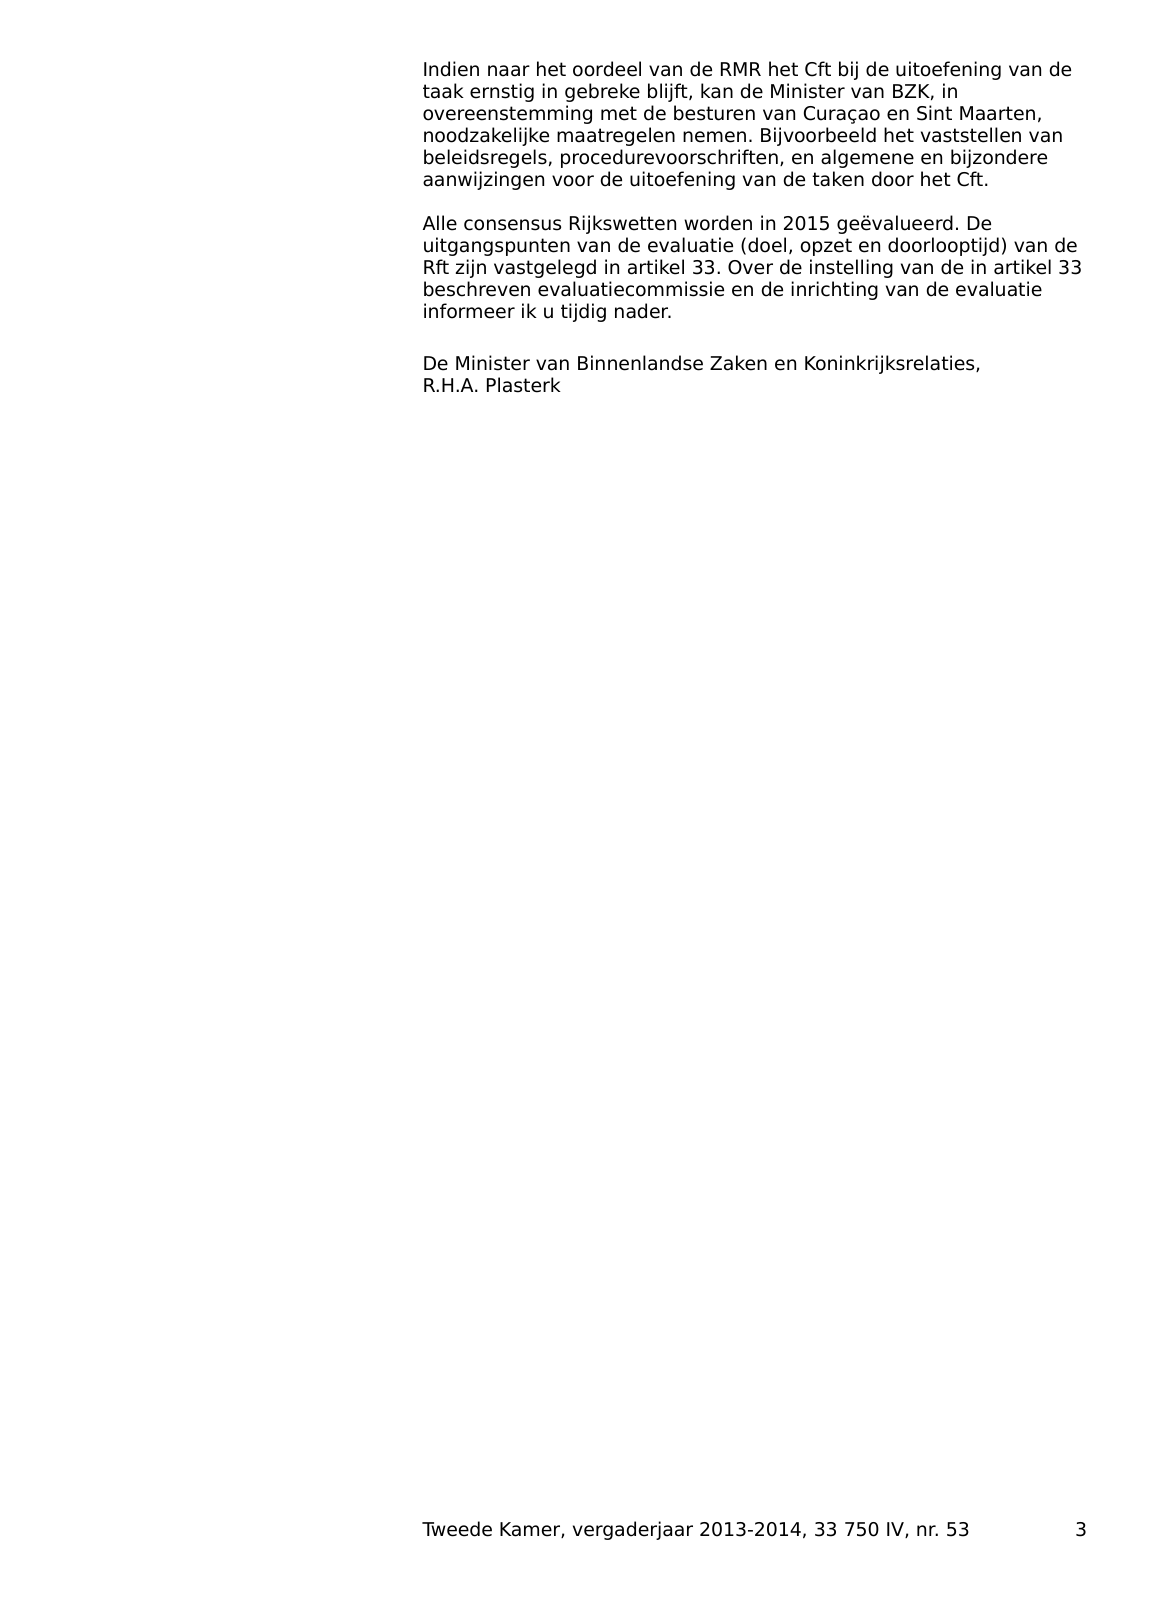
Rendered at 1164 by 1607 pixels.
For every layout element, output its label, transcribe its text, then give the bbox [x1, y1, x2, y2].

text Alle consensus Rijkswetten worden in 2015 geëvalueerd. De uitgangspunten van de evaluatie (doel, opzet en doorlooptijd) van de Rft zijn vastgelegd in artikel 33. Over de instelling van de in artikel 33 beschreven evaluatiecommissie en de inrichting van de evaluatie informeer ik u tijdig nader. [422, 213, 1087, 323]
text Indien naar het oordeel van de RMR het Cft bij de uitoefening van de taak ernstig in gebreke blijft, kan de Minister van BZK, in overeenstemming met de besturen van Curaçao en Sint Maarten, noodzakelijke maatregelen nemen. Bijvoorbeeld het vaststellen van beleidsregels, procedurevoorschriften, en algemene en bijzondere aanwijzingen voor de uitoefening van de taken door het Cft. [422, 59, 1087, 191]
text De Minister van Binnenlandse Zaken en Koninkrijksrelaties, R.H.A. Plasterk [422, 353, 1087, 397]
